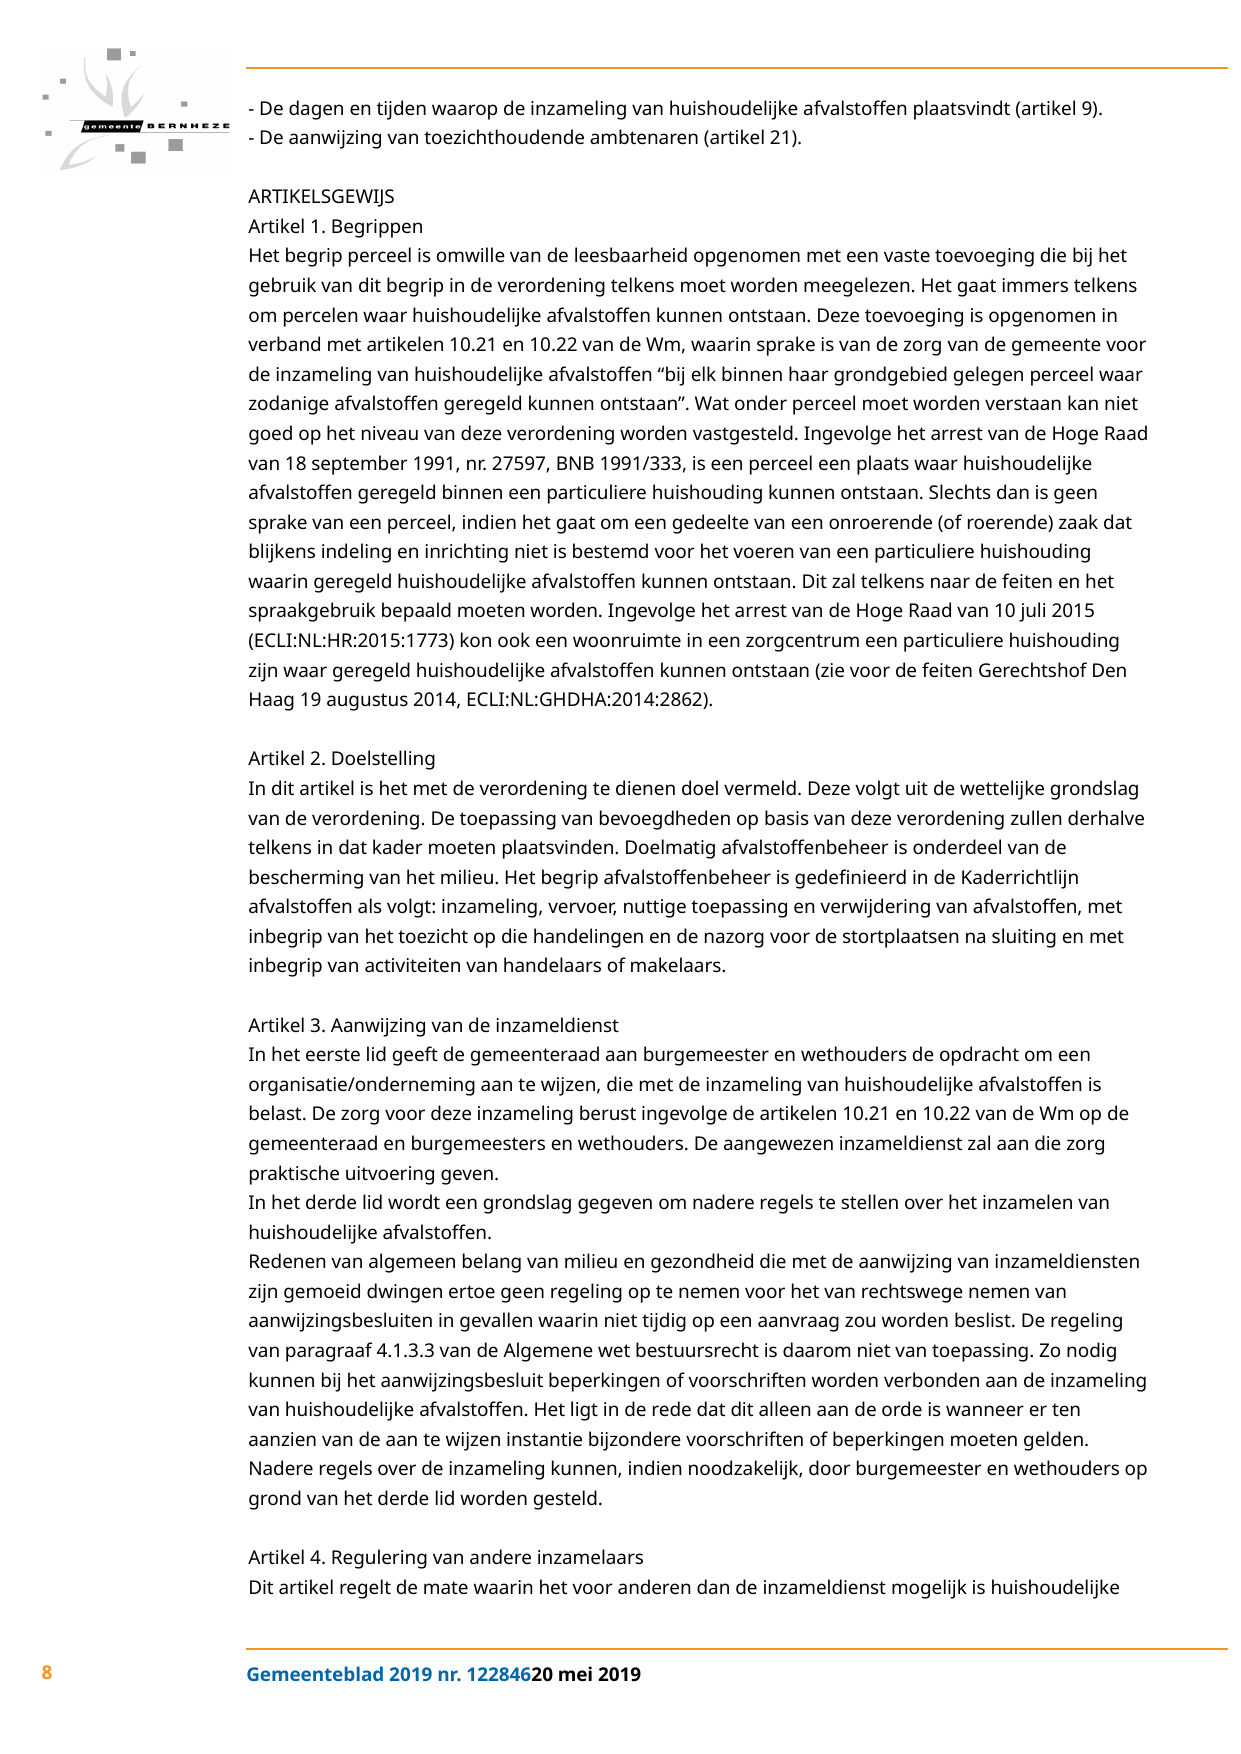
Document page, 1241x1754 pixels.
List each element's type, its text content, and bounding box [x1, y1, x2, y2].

text Artikel 4. Regulering van andere inzamelaars [248, 1544, 1152, 1570]
text In dit artikel is het met de verordening te dienen doel vermeld. Deze volgt uit de wettelijke grondslag van de verordening. De toepassing van bevoegdheden op basis van deze verordening zullen derhalve telkens in dat kader moeten plaatsvinden. Doelmatig afvalstoffenbeheer is onderdeel van de bescherming van het milieu. Het begrip afvalstoffenbeheer is gedefinieerd in de Kaderrichtlijn afvalstoffen als volgt: inzameling, vervoer, nuttige toepassing en verwijdering van afvalstoffen, met inbegrip van het toezicht op die handelingen en de nazorg voor de stortplaatsen na sluiting en met inbegrip van activiteiten van handelaars of makelaars. [248, 775, 1152, 978]
text In het eerste lid geeft de gemeenteraad aan burgemeester en wethouders de opdracht om een organisatie/onderneming aan te wijzen, die met de inzameling van huishoudelijke afvalstoffen is belast. De zorg voor deze inzameling berust ingevolge de artikelen 10.21 en 10.22 van de Wm op de gemeenteraad en burgemeesters en wethouders. De aangewezen inzameldienst zal aan die zorg praktische uitvoering geven. [248, 1041, 1152, 1186]
text - De dagen en tijden waarop de inzameling van huishoudelijke afvalstoffen plaatsvindt (artikel 9). [248, 95, 1152, 121]
text In het derde lid wordt een grondslag gegeven om nadere regels te stellen over het inzamelen van huishoudelijke afvalstoffen. [248, 1189, 1152, 1245]
text Dit artikel regelt de mate waarin het voor anderen dan de inzameldienst mogelijk is huishoudelijke [248, 1574, 1152, 1600]
text Artikel 1. Begrippen [248, 213, 1152, 239]
text ARTIKELSGEWIJS [248, 183, 1152, 209]
text Redenen van algemeen belang van milieu en gezondheid die met de aanwijzing van inzameldiensten zijn gemoeid dwingen ertoe geen regeling op te nemen voor het van rechtswege nemen van aanwijzingsbesluiten in gevallen waarin niet tijdig op een aanvraag zou worden beslist. De regeling van paragraaf 4.1.3.3 van de Algemene wet bestuursrecht is daarom niet van toepassing. Zo nodig kunnen bij het aanwijzingsbesluit beperkingen of voorschriften worden verbonden aan de inzameling van huishoudelijke afvalstoffen. Het ligt in de rede dat dit alleen aan de orde is wanneer er ten aanzien van de aan te wijzen instantie bijzondere voorschriften of beperkingen moeten gelden. Nadere regels over de inzameling kunnen, indien noodzakelijk, door burgemeester en wethouders op grond van het derde lid worden gesteld. [248, 1248, 1152, 1511]
text Artikel 2. Doelstelling [248, 746, 1152, 771]
text Artikel 3. Aanwijzing van de inzameldienst [248, 1012, 1152, 1038]
text Het begrip perceel is omwille van de leesbaarheid opgenomen met een vaste toevoeging die bij het gebruik van dit begrip in de verordening telkens moet worden meegelezen. Het gaat immers telkens om percelen waar huishoudelijke afvalstoffen kunnen ontstaan. Deze toevoeging is opgenomen in verband met artikelen 10.21 en 10.22 van de Wm, waarin sprake is van de zorg van de gemeente voor de inzameling van huishoudelijke afvalstoffen “bij elk binnen haar grondgebied gelegen perceel waar zodanige afvalstoffen geregeld kunnen ontstaan”. Wat onder perceel moet worden verstaan kan niet goed op het niveau van deze verordening worden vastgesteld. Ingevolge het arrest van de Hoge Raad van 18 september 1991, nr. 27597, BNB 1991/333, is een perceel een plaats waar huishoudelijke afvalstoffen geregeld binnen een particuliere huishouding kunnen ontstaan. Slechts dan is geen sprake van een perceel, indien het gaat om een gedeelte van een onroerende (of roerende) zaak dat blijkens indeling en inrichting niet is bestemd voor het voeren van een particuliere huishouding waarin geregeld huishoudelijke afvalstoffen kunnen ontstaan. Dit zal telkens naar de feiten en het spraakgebruik bepaald moeten worden. Ingevolge het arrest van de Hoge Raad van 10 juli 2015 (ECLI:NL:HR:2015:1773) kon ook een woonruimte in een zorgcentrum een particuliere huishouding zijn waar geregeld huishoudelijke afvalstoffen kunnen ontstaan (zie voor de feiten Gerechtshof Den Haag 19 augustus 2014, ECLI:NL:GHDHA:2014:2862). [248, 243, 1152, 712]
picture [41, 47, 231, 172]
text - De aanwijzing van toezichthoudende ambtenaren (artikel 21). [248, 124, 1152, 150]
